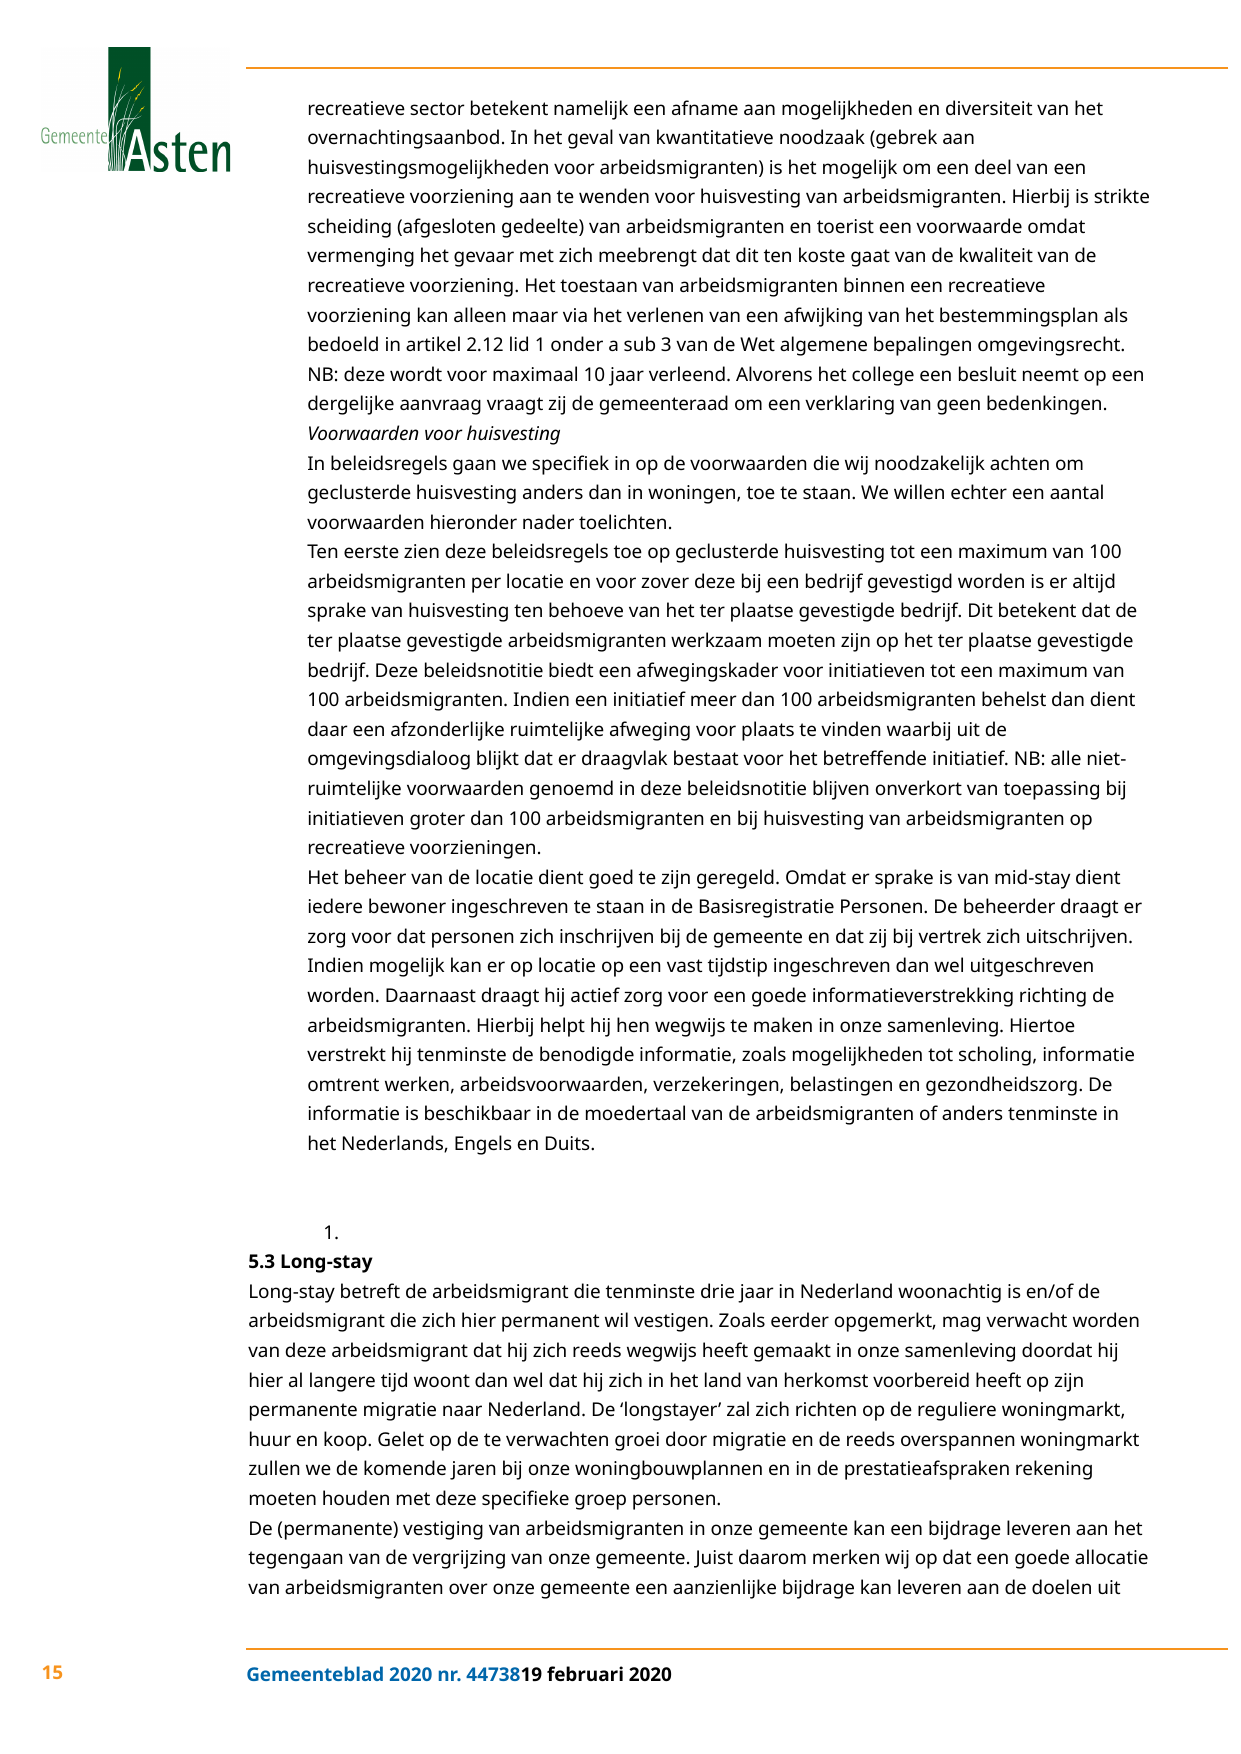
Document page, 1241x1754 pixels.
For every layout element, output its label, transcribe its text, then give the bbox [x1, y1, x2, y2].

text 5.3 Long-stay [248, 1248, 1152, 1274]
picture [41, 47, 231, 172]
list In beleidsregels gaan we specifiek in op de voorwaarden die wij noodzakelijk achten om geclusterde huisvesting anders dan in woningen, toe te staan. We willen echter een aantal voorwaarden hieronder nader toelichten. [248, 450, 1152, 535]
list Voorwaarden voor huisvesting [248, 420, 1152, 446]
text De (permanente) vestiging van arbeidsmigranten in onze gemeente kan een bijdrage leveren aan het tegengaan van de vergrijzing van onze gemeente. Juist daarom merken wij op dat een goede allocatie van arbeidsmigranten over onze gemeente een aanzienlijke bijdrage kan leveren aan de doelen uit [248, 1515, 1152, 1600]
list Het beheer van de locatie dient goed te zijn geregeld. Omdat er sprake is van mid-stay dient iedere bewoner ingeschreven te staan in de Basisregistratie Personen. De beheerder draagt er zorg voor dat personen zich inschrijven bij de gemeente en dat zij bij vertrek zich uitschrijven. Indien mogelijk kan er op locatie op een vast tijdstip ingeschreven dan wel uitgeschreven worden. Daarnaast draagt hij actief zorg voor een goede informatieverstrekking richting de arbeidsmigranten. Hierbij helpt hij hen wegwijs te maken in onze samenleving. Hiertoe verstrekt hij tenminste de benodigde informatie, zoals mogelijkheden tot scholing, informatie omtrent werken, arbeidsvoorwaarden, verzekeringen, belastingen en gezondheidszorg. De informatie is beschikbaar in de moedertaal van de arbeidsmigranten of anders tenminste in het Nederlands, Engels en Duits. [248, 864, 1152, 1156]
list recreatieve sector betekent namelijk een afname aan mogelijkheden en diversiteit van het overnachtingsaanbod. In het geval van kwantitatieve noodzaak (gebrek aan huisvestingsmogelijkheden voor arbeidsmigranten) is het mogelijk om een deel van een recreatieve voorziening aan te wenden voor huisvesting van arbeidsmigranten. Hierbij is strikte scheiding (afgesloten gedeelte) van arbeidsmigranten en toerist een voorwaarde omdat vermenging het gevaar met zich meebrengt dat dit ten koste gaat van de kwaliteit van de recreatieve voorziening. Het toestaan van arbeidsmigranten binnen een recreatieve voorziening kan alleen maar via het verlenen van een afwijking van het bestemmingsplan als bedoeld in artikel 2.12 lid 1 onder a sub 3 van de Wet algemene bepalingen omgevingsrecht. NB: deze wordt voor maximaal 10 jaar verleend. Alvorens het college een besluit neemt op een dergelijke aanvraag vraagt zij de gemeenteraad om een verklaring van geen bedenkingen. [248, 95, 1152, 416]
list Ten eerste zien deze beleidsregels toe op geclusterde huisvesting tot een maximum van 100 arbeidsmigranten per locatie en voor zover deze bij een bedrijf gevestigd worden is er altijd sprake van huisvesting ten behoeve van het ter plaatse gevestigde bedrijf. Dit betekent dat de ter plaatse gevestigde arbeidsmigranten werkzaam moeten zijn op het ter plaatse gevestigde bedrijf. Deze beleidsnotitie biedt een afwegingskader voor initiatieven tot een maximum van 100 arbeidsmigranten. Indien een initiatief meer dan 100 arbeidsmigranten behelst dan dient daar een afzonderlijke ruimtelijke afweging voor plaats te vinden waarbij uit de omgevingsdialoog blijkt dat er draagvlak bestaat voor het betreffende initiatief. NB: alle niet-ruimtelijke voorwaarden genoemd in deze beleidsnotitie blijven onverkort van toepassing bij initiatieven groter dan 100 arbeidsmigranten en bij huisvesting van arbeidsmigranten op recreatieve voorzieningen. [248, 538, 1152, 860]
text Long-stay betreft de arbeidsmigrant die tenminste drie jaar in Nederland woonachtig is en/of de arbeidsmigrant die zich hier permanent wil vestigen. Zoals eerder opgemerkt, mag verwacht worden van deze arbeidsmigrant dat hij zich reeds wegwijs heeft gemaakt in onze samenleving doordat hij hier al langere tijd woont dan wel dat hij zich in het land van herkomst voorbereid heeft op zijn permanente migratie naar Nederland. De ‘longstayer’ zal zich richten op de reguliere woningmarkt, huur en koop. Gelet op de te verwachten groei door migratie en de reeds overspannen woningmarkt zullen we de komende jaren bij onze woningbouwplannen en in de prestatieafspraken rekening moeten houden met deze specifieke groep personen. [248, 1278, 1152, 1511]
